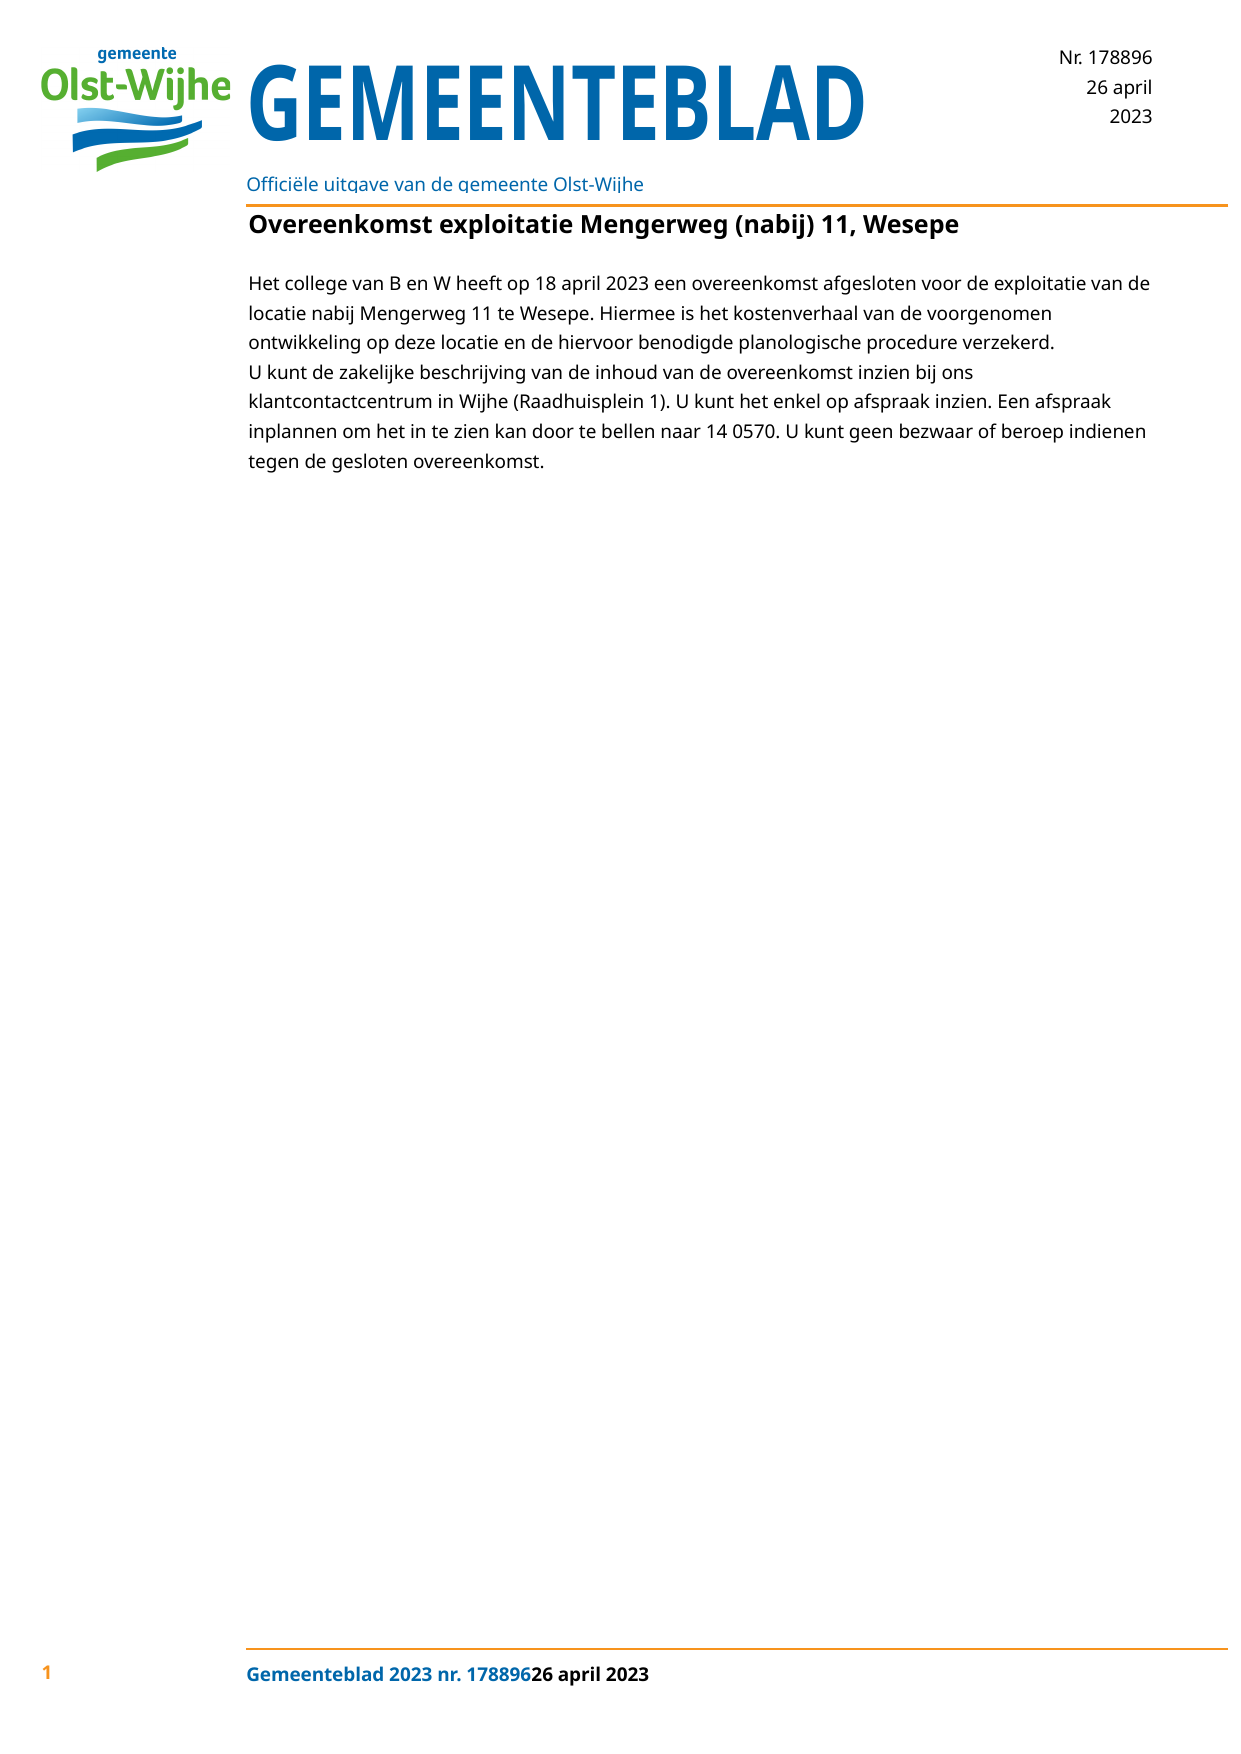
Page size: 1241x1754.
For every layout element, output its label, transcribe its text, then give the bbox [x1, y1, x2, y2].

text Overeenkomst exploitatie Mengerweg (nabij) 11, Wesepe [248, 207, 1152, 241]
text Het college van B en W heeft op 18 april 2023 een overeenkomst afgesloten voor de exploitatie van de locatie nabij Mengerweg 11 te Wesepe. Hiermee is het kostenverhaal van de voorgenomen ontwikkeling op deze locatie en de hiervoor benodigde planologische procedure verzekerd. [248, 270, 1152, 355]
text U kunt de zakelijke beschrijving van de inhoud van de overeenkomst inzien bij ons klantcontactcentrum in Wijhe (Raadhuisplein 1). U kunt het enkel op afspraak inzien. Een afspraak inplannen om het in te zien kan door te bellen naar 14 0570. U kunt geen bezwaar of beroep indienen tegen de gesloten overeenkomst. [248, 359, 1152, 473]
picture [41, 47, 231, 172]
